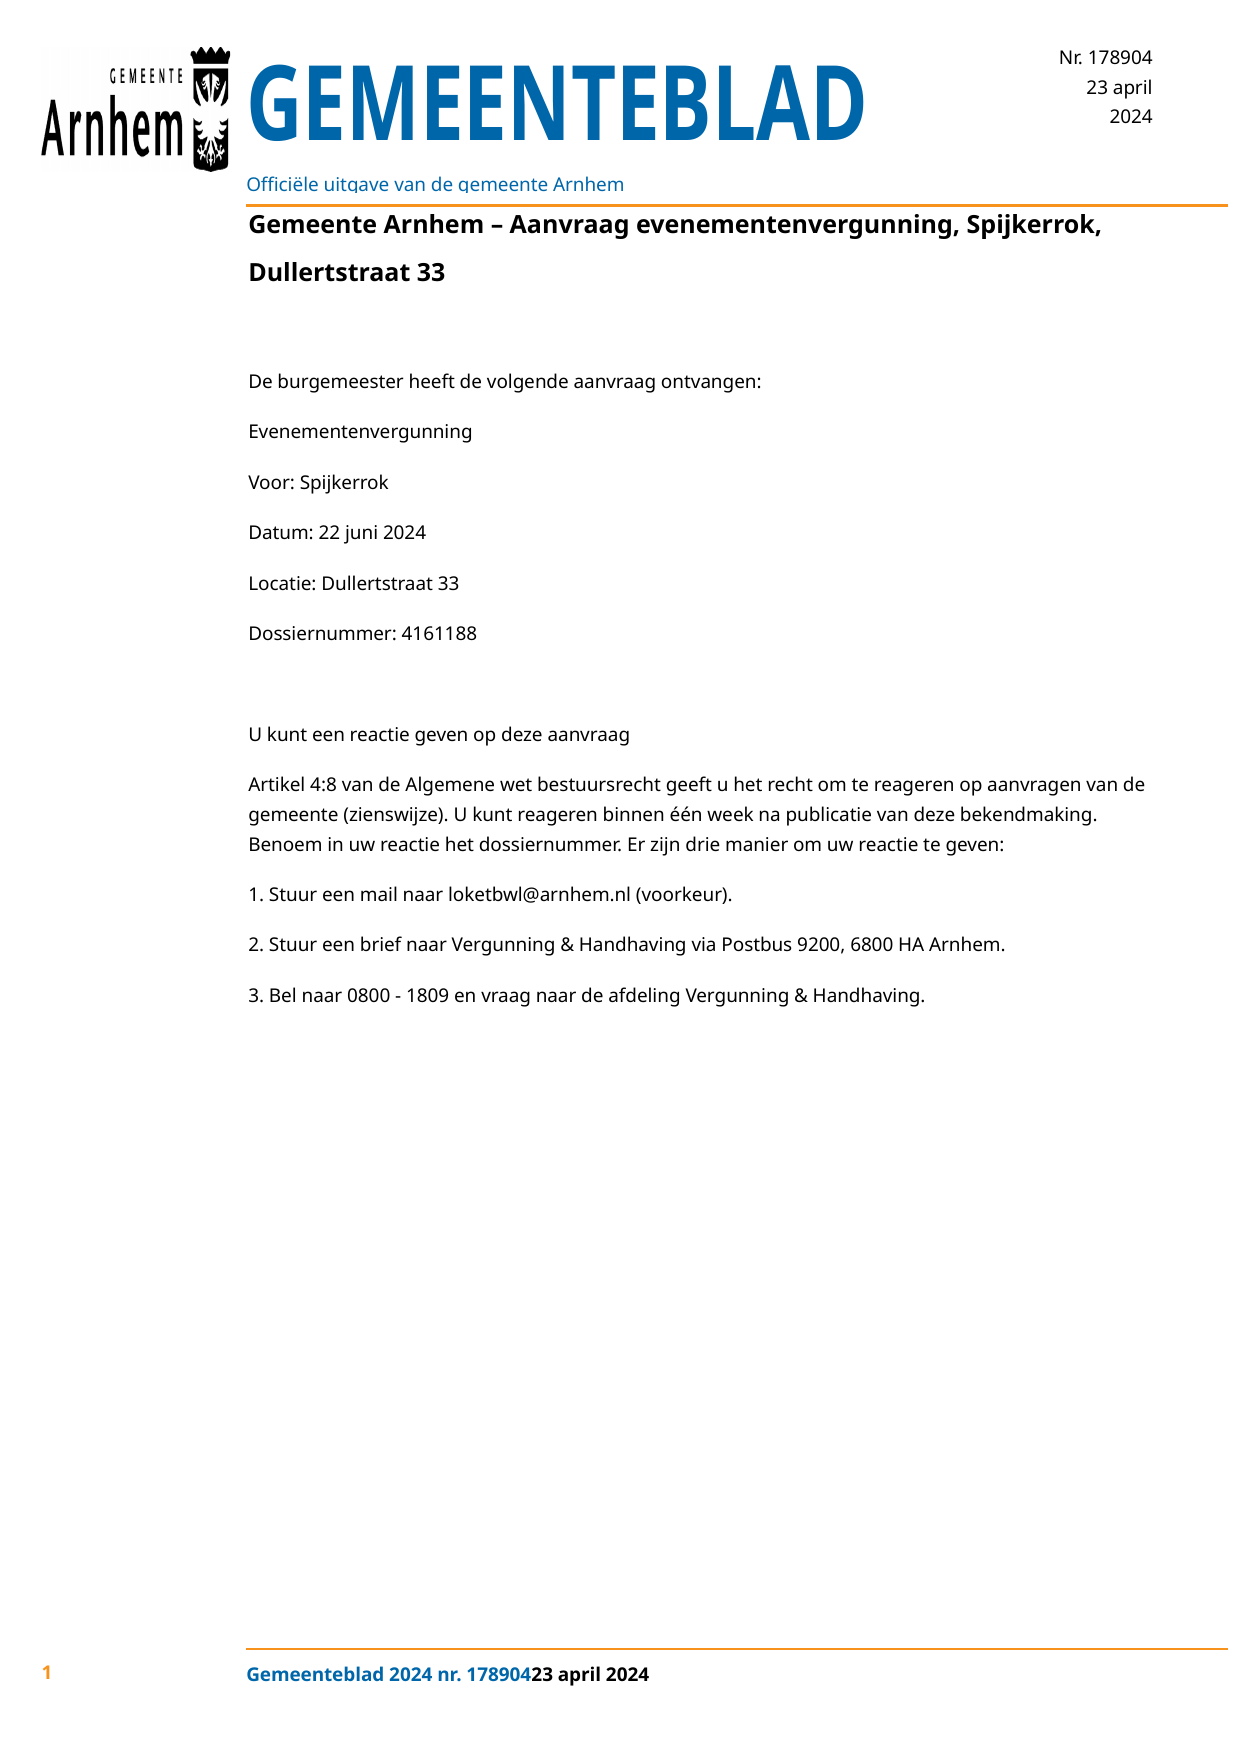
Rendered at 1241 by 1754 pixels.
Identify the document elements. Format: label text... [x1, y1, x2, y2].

text U kunt een reactie geven op deze aanvraag [248, 721, 1152, 747]
text Locatie: Dullertstraat 33 [248, 570, 1152, 596]
text 2. Stuur een brief naar Vergunning & Handhaving via Postbus 9200, 6800 HA Arnhem. [248, 932, 1152, 957]
text De burgemeester heeft de volgende aanvraag ontvangen: [248, 368, 1152, 394]
text Dossiernummer: 4161188 [248, 620, 1152, 646]
text Evenementenvergunning [248, 419, 1152, 444]
text Voor: Spijkerrok [248, 469, 1152, 495]
text 1. Stuur een mail naar loketbwl@arnhem.nl (voorkeur). [248, 881, 1152, 907]
text Artikel 4:8 van de Algemene wet bestuursrecht geeft u het recht om te reageren op aanvragen van de gemeente (zienswijze). U kunt reageren binnen één week na publicatie van deze bekendmaking. Benoem in uw reactie het dossiernummer. Er zijn drie manier om uw reactie te geven: [248, 772, 1152, 857]
text Datum: 22 juni 2024 [248, 519, 1152, 545]
picture [41, 47, 231, 172]
text 3. Bel naar 0800 - 1809 en vraag naar de afdeling Vergunning & Handhaving. [248, 982, 1152, 1008]
text Gemeente Arnhem – Aanvraag evenementenvergunning, Spijkerrok, Dullertstraat 33 [248, 207, 1152, 288]
